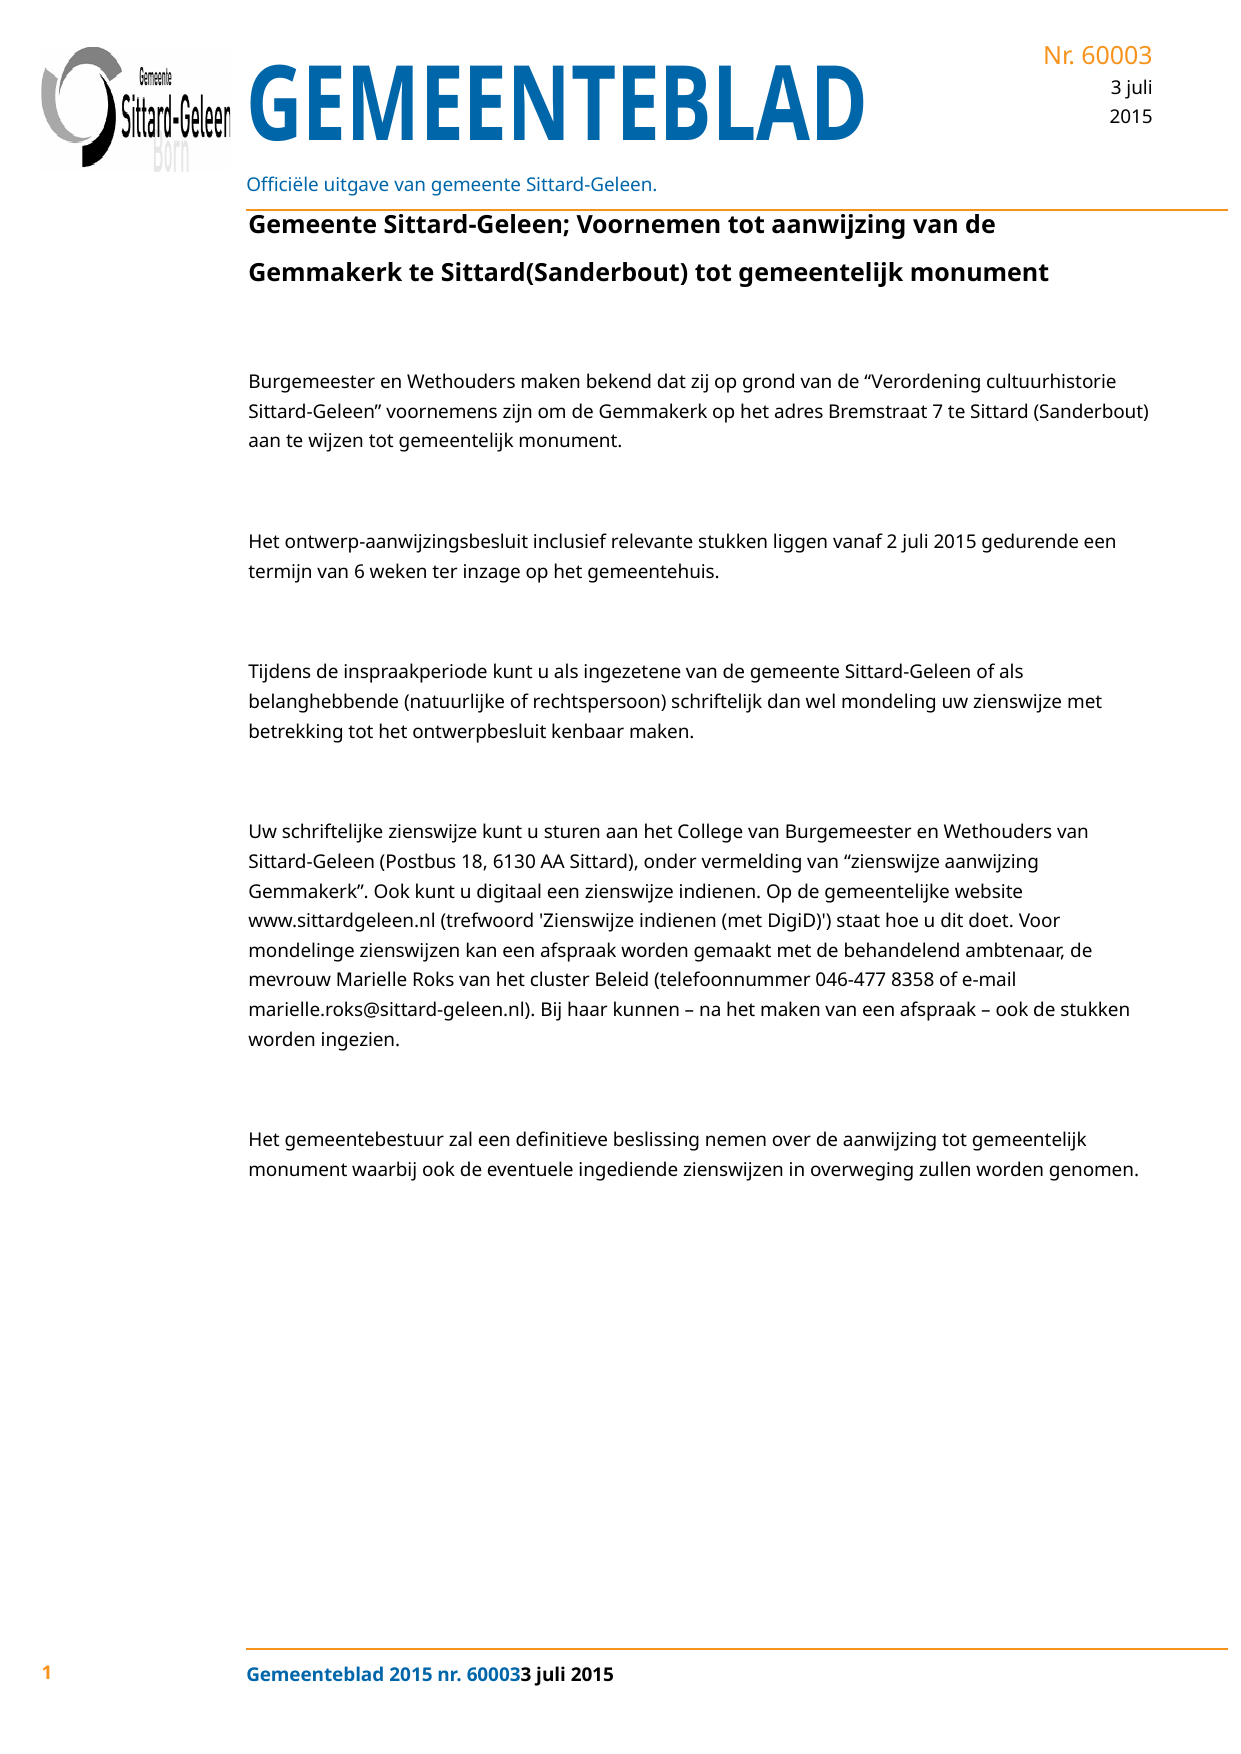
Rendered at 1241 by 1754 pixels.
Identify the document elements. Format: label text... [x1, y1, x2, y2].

text Burgemeester en Wethouders maken bekend dat zij op grond van de “Verordening cultuurhistorie Sittard-Geleen” voornemens zijn om de Gemmakerk op het adres Bremstraat 7 te Sittard (Sanderbout) aan te wijzen tot gemeentelijk monument. [248, 368, 1152, 453]
text Het ontwerp-aanwijzingsbesluit inclusief relevante stukken liggen vanaf 2 juli 2015 gedurende een termijn van 6 weken ter inzage op het gemeentehuis. [248, 528, 1152, 584]
picture [41, 47, 231, 172]
text Uw schriftelijke zienswijze kunt u sturen aan het College van Burgemeester en Wethouders van Sittard-Geleen (Postbus 18, 6130 AA Sittard), onder vermelding van “zienswijze aanwijzing Gemmakerk”. Ook kunt u digitaal een zienswijze indienen. Op de gemeentelijke website www.sittardgeleen.nl (trefwoord 'Zienswijze indienen (met DigiD)') staat hoe u dit doet. Voor mondelinge zienswijzen kan een afspraak worden gemaakt met de behandelend ambtenaar, de mevrouw Marielle Roks van het cluster Beleid (telefoonnummer 046-477 8358 of e-mail marielle.roks@sittard-geleen.nl). Bij haar kunnen – na het maken van een afspraak – ook de stukken worden ingezien. [248, 819, 1152, 1052]
text Het gemeentebestuur zal een definitieve beslissing nemen over de aanwijzing tot gemeentelijk monument waarbij ook de eventuele ingediende zienswijzen in overweging zullen worden genomen. [248, 1127, 1152, 1182]
text Tijdens de inspraakperiode kunt u als ingezetene van de gemeente Sittard-Geleen of als belanghebbende (natuurlijke of rechtspersoon) schriftelijk dan wel mondeling uw zienswijze met betrekking tot het ontwerpbesluit kenbaar maken. [248, 659, 1152, 744]
text Gemeente Sittard-Geleen; Voornemen tot aanwijzing van de Gemmakerk te Sittard(Sanderbout) tot gemeentelijk monument [248, 211, 1152, 288]
